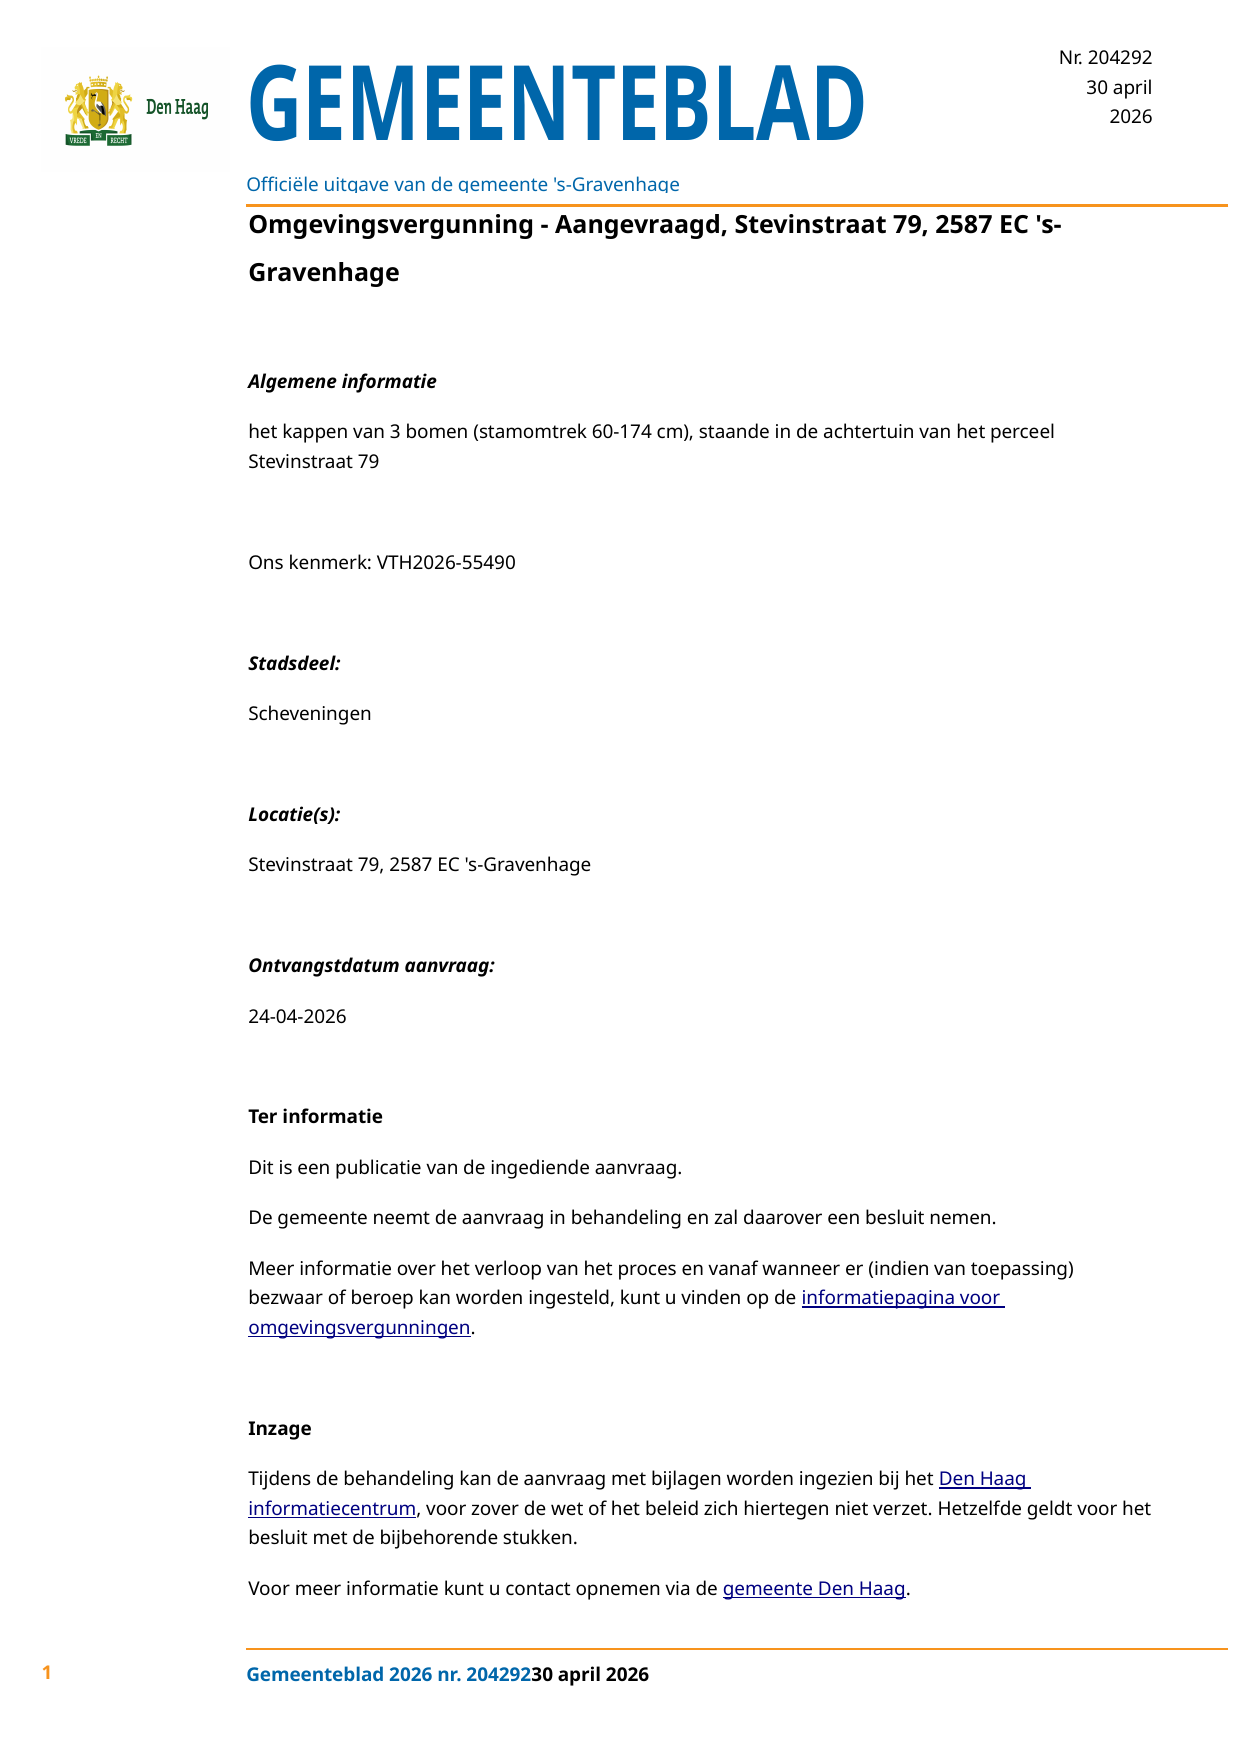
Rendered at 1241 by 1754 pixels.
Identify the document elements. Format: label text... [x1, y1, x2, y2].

text 24-04-2026 [248, 1003, 1152, 1029]
text Meer informatie over het verloop van het proces en vanaf wanneer er (indien van toepassing) bezwaar of beroep kan worden ingesteld, kunt u vinden op de informatiepagina voor omgevingsvergunningen. [248, 1255, 1152, 1340]
text Algemene informatie [248, 368, 1152, 394]
text Scheveningen [248, 700, 1152, 726]
text Locatie(s): [248, 801, 1152, 827]
text Voor meer informatie kunt u contact opnemen via de gemeente Den Haag. [248, 1575, 1152, 1601]
text Inzage [248, 1415, 1152, 1441]
text het kappen van 3 bomen (stamomtrek 60-174 cm), staande in de achtertuin van het perceel Stevinstraat 79 [248, 419, 1152, 474]
text Stevinstraat 79, 2587 EC 's-Gravenhage [248, 852, 1152, 877]
text Ter informatie [248, 1104, 1152, 1129]
text Dit is een publicatie van de ingediende aanvraag. [248, 1154, 1152, 1180]
picture [41, 47, 231, 172]
text Ontvangstdatum aanvraag: [248, 952, 1152, 978]
text Tijdens de behandeling kan de aanvraag met bijlagen worden ingezien bij het Den Haag informatiecentrum, voor zover de wet of het beleid zich hiertegen niet verzet. Hetzelfde geldt voor het besluit met de bijbehorende stukken. [248, 1465, 1152, 1550]
text De gemeente neemt de aanvraag in behandeling en zal daarover een besluit nemen. [248, 1204, 1152, 1230]
text Stadsdeel: [248, 650, 1152, 676]
text Ons kenmerk: VTH2026-55490 [248, 549, 1152, 575]
text Omgevingsvergunning - Aangevraagd, Stevinstraat 79, 2587 EC 's-Gravenhage [248, 207, 1152, 288]
